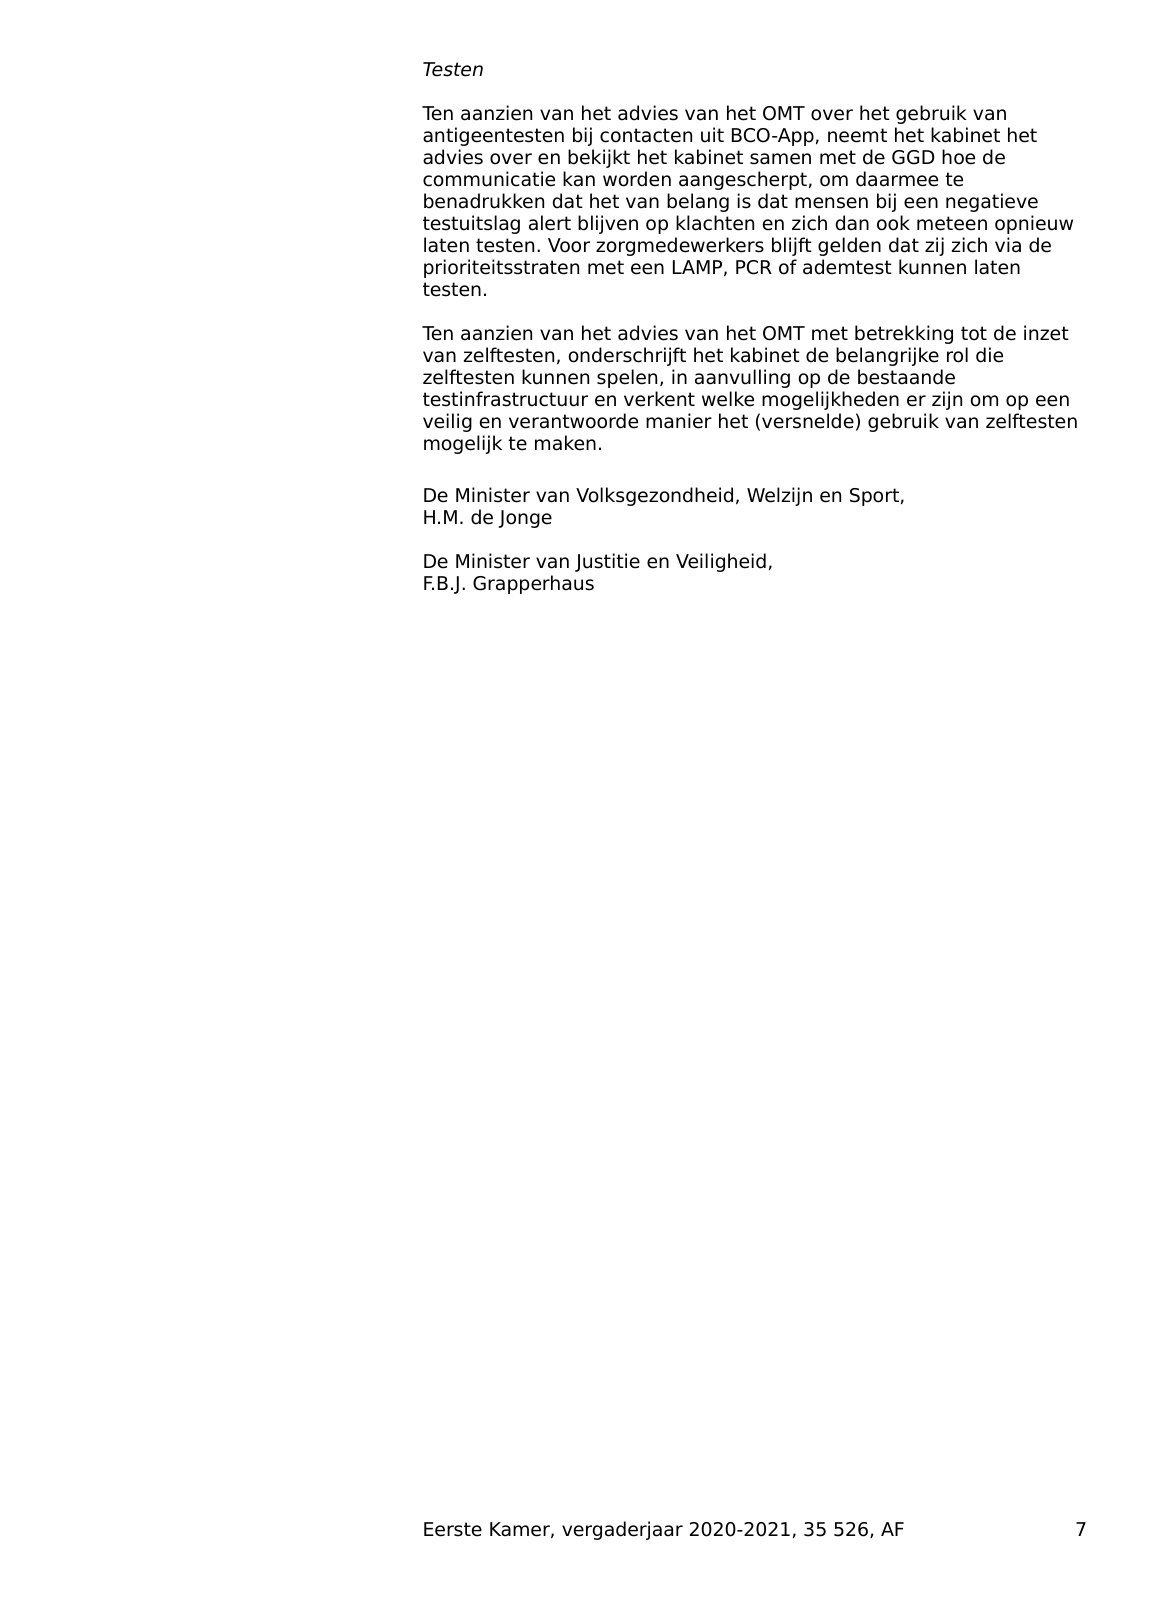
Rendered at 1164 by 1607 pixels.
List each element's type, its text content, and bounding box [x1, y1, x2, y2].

text Ten aanzien van het advies van het OMT over het gebruik van antigeentesten bij contacten uit BCO-App, neemt het kabinet het advies over en bekijkt het kabinet samen met de GGD hoe de communicatie kan worden aangescherpt, om daarmee te benadrukken dat het van belang is dat mensen bij een negatieve testuitslag alert blijven op klachten en zich dan ook meteen opnieuw laten testen. Voor zorgmedewerkers blijft gelden dat zij zich via de prioriteitsstraten met een LAMP, PCR of ademtest kunnen laten testen. [422, 103, 1087, 301]
text Ten aanzien van het advies van het OMT met betrekking tot de inzet van zelftesten, onderschrijft het kabinet de belangrijke rol die zelftesten kunnen spelen, in aanvulling op de bestaande testinfrastructuur en verkent welke mogelijkheden er zijn om op een veilig en verantwoorde manier het (versnelde) gebruik van zelftesten mogelijk te maken. [422, 323, 1087, 455]
text De Minister van Volksgezondheid, Welzijn en Sport, H.M. de Jonge [422, 485, 1087, 529]
subtitle Testen [422, 59, 1087, 81]
text De Minister van Justitie en Veiligheid, F.B.J. Grapperhaus [422, 551, 1087, 595]
